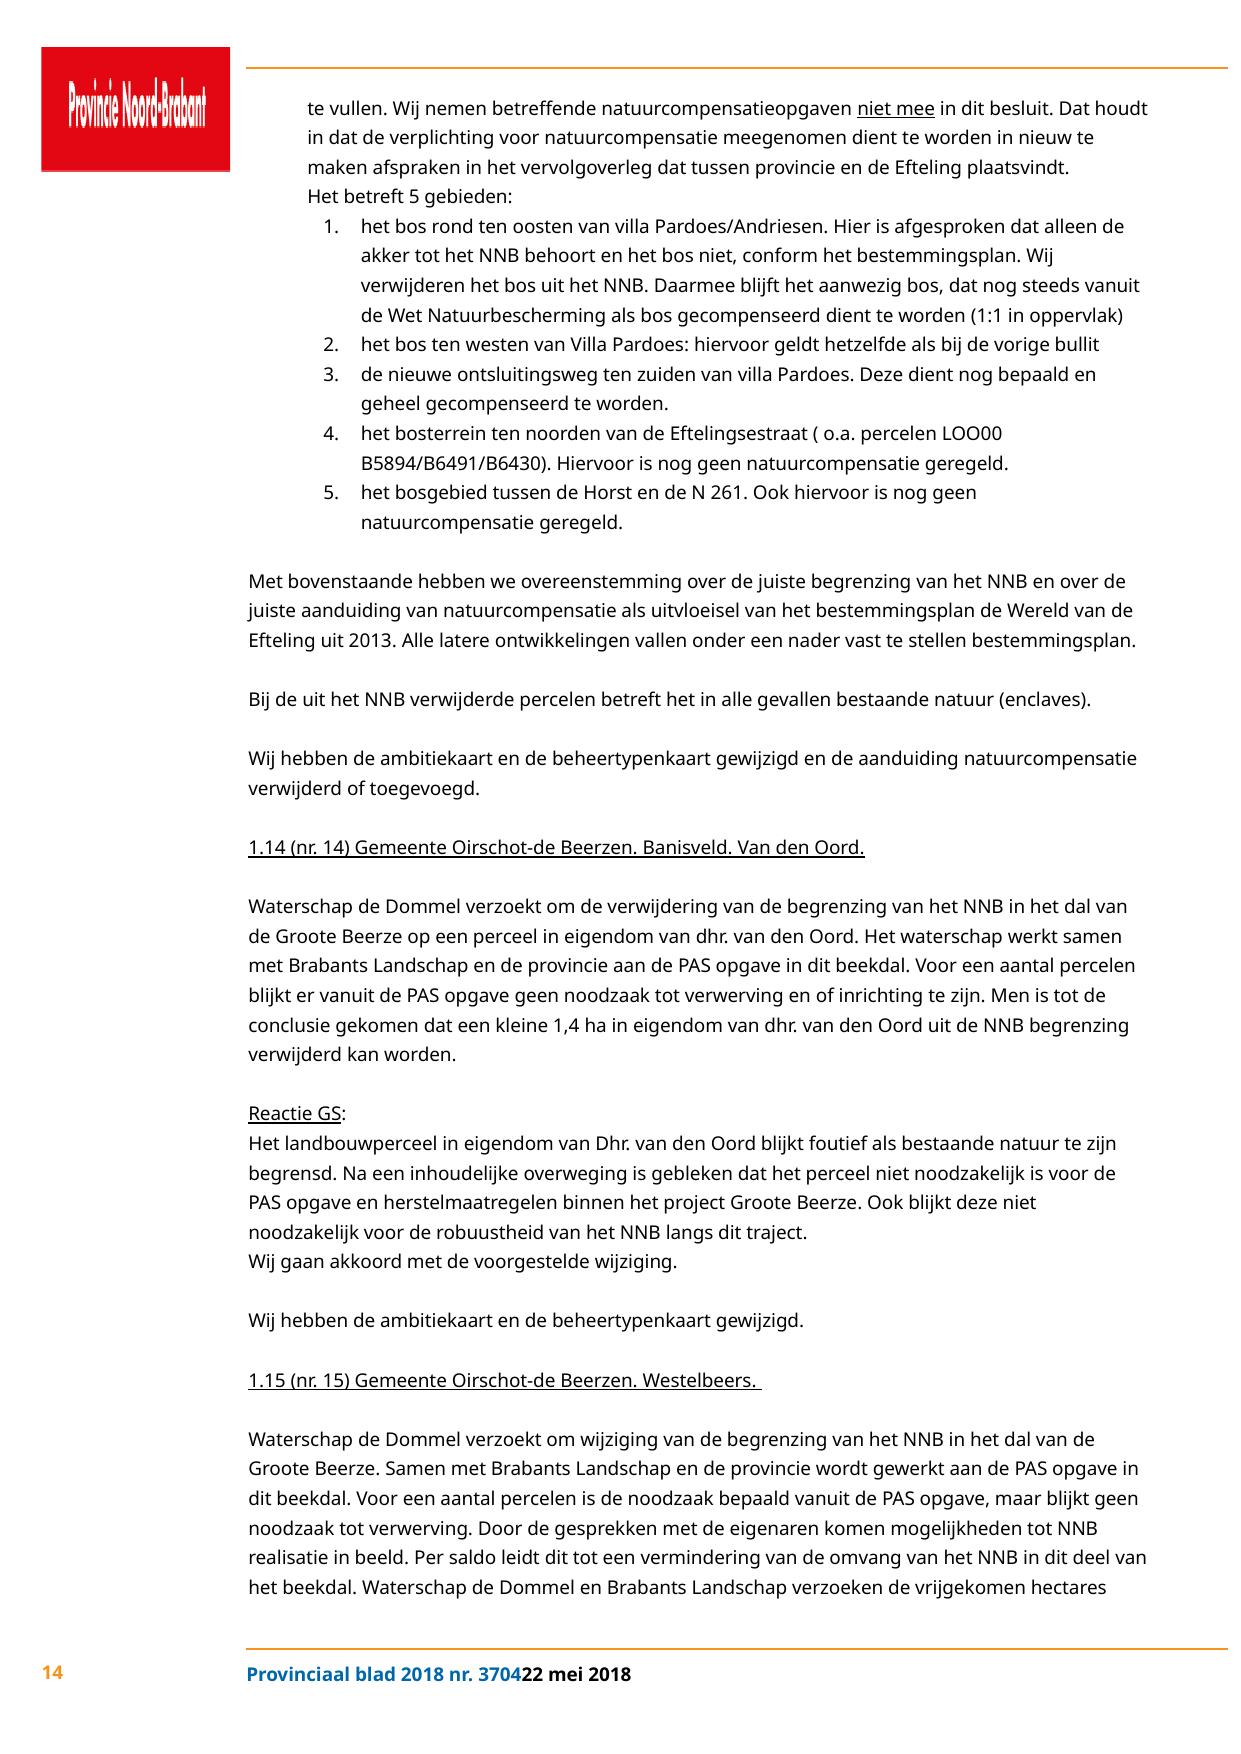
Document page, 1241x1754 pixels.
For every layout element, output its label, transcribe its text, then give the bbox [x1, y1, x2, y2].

list het bos ten westen van Villa Pardoes: hiervoor geldt hetzelfde als bij de vorige bullit [323, 331, 1152, 357]
text Met bovenstaande hebben we overeenstemming over de juiste begrenzing van het NNB en over de juiste aanduiding van natuurcompensatie als uitvloeisel van het bestemmingsplan de Wereld van de Efteling uit 2013. Alle latere ontwikkelingen vallen onder een nader vast te stellen bestemmingsplan. [248, 568, 1152, 653]
text Het landbouwperceel in eigendom van Dhr. van den Oord blijkt foutief als bestaande natuur te zijn begrensd. Na een inhoudelijke overweging is gebleken dat het perceel niet noodzakelijk is voor de PAS opgave en herstelmaatregelen binnen het project Groote Beerze. Ook blijkt deze niet noodzakelijk voor de robuustheid van het NNB langs dit traject. [248, 1130, 1152, 1245]
list het bos rond ten oosten van villa Pardoes/Andriesen. Hier is afgesproken dat alleen de akker tot het NNB behoort en het bos niet, conform het bestemmingsplan. Wij verwijderen het bos uit het NNB. Daarmee blijft het aanwezig bos, dat nog steeds vanuit de Wet Natuurbescherming als bos gecompenseerd dient te worden (1:1 in oppervlak) [323, 213, 1152, 328]
text 1.14 (nr. 14) Gemeente Oirschot-de Beerzen. Banisveld. Van den Oord. [248, 834, 1152, 860]
list het bosgebied tussen de Horst en de N 261. Ook hiervoor is nog geen natuurcompensatie geregeld. [323, 479, 1152, 535]
text Reactie GS: [248, 1101, 1152, 1126]
list de nieuwe ontsluitingsweg ten zuiden van villa Pardoes. Deze dient nog bepaald en geheel gecompenseerd te worden. [323, 361, 1152, 416]
picture [41, 47, 231, 172]
text Bij de uit het NNB verwijderde percelen betreft het in alle gevallen bestaande natuur (enclaves). [248, 686, 1152, 712]
text Waterschap de Dommel verzoekt om wijziging van de begrenzing van het NNB in het dal van de Groote Beerze. Samen met Brabants Landschap en de provincie wordt gewerkt aan de PAS opgave in dit beekdal. Voor een aantal percelen is de noodzaak bepaald vanuit de PAS opgave, maar blijkt geen noodzaak tot verwerving. Door de gesprekken met de eigenaren komen mogelijkheden tot NNB realisatie in beeld. Per saldo leidt dit tot een vermindering van de omvang van het NNB in dit deel van het beekdal. Waterschap de Dommel en Brabants Landschap verzoeken de vrijgekomen hectares [248, 1426, 1152, 1600]
list Het betreft 5 gebieden: [248, 183, 1152, 209]
text Wij hebben de ambitiekaart en de beheertypenkaart gewijzigd. [248, 1308, 1152, 1333]
text Wij gaan akkoord met de voorgestelde wijziging. [248, 1248, 1152, 1274]
text 1.15 (nr. 15) Gemeente Oirschot-de Beerzen. Westelbeers. [248, 1367, 1152, 1393]
list het bosterrein ten noorden van de Eftelingsestraat ( o.a. percelen LOO00 B5894/B6491/B6430). Hiervoor is nog geen natuurcompensatie geregeld. [323, 420, 1152, 476]
text Wij hebben de ambitiekaart en de beheertypenkaart gewijzigd en de aanduiding natuurcompensatie verwijderd of toegevoegd. [248, 746, 1152, 801]
text Waterschap de Dommel verzoekt om de verwijdering van de begrenzing van het NNB in het dal van de Groote Beerze op een perceel in eigendom van dhr. van den Oord. Het waterschap werkt samen met Brabants Landschap en de provincie aan de PAS opgave in dit beekdal. Voor een aantal percelen blijkt er vanuit de PAS opgave geen noodzaak tot verwerving en of inrichting te zijn. Men is tot de conclusie gekomen dat een kleine 1,4 ha in eigendom van dhr. van den Oord uit de NNB begrenzing verwijderd kan worden. [248, 893, 1152, 1067]
list te vullen. Wij nemen betreffende natuurcompensatieopgaven niet mee in dit besluit. Dat houdt in dat de verplichting voor natuurcompensatie meegenomen dient te worden in nieuw te maken afspraken in het vervolgoverleg dat tussen provincie en de Efteling plaatsvindt. [248, 95, 1152, 180]
